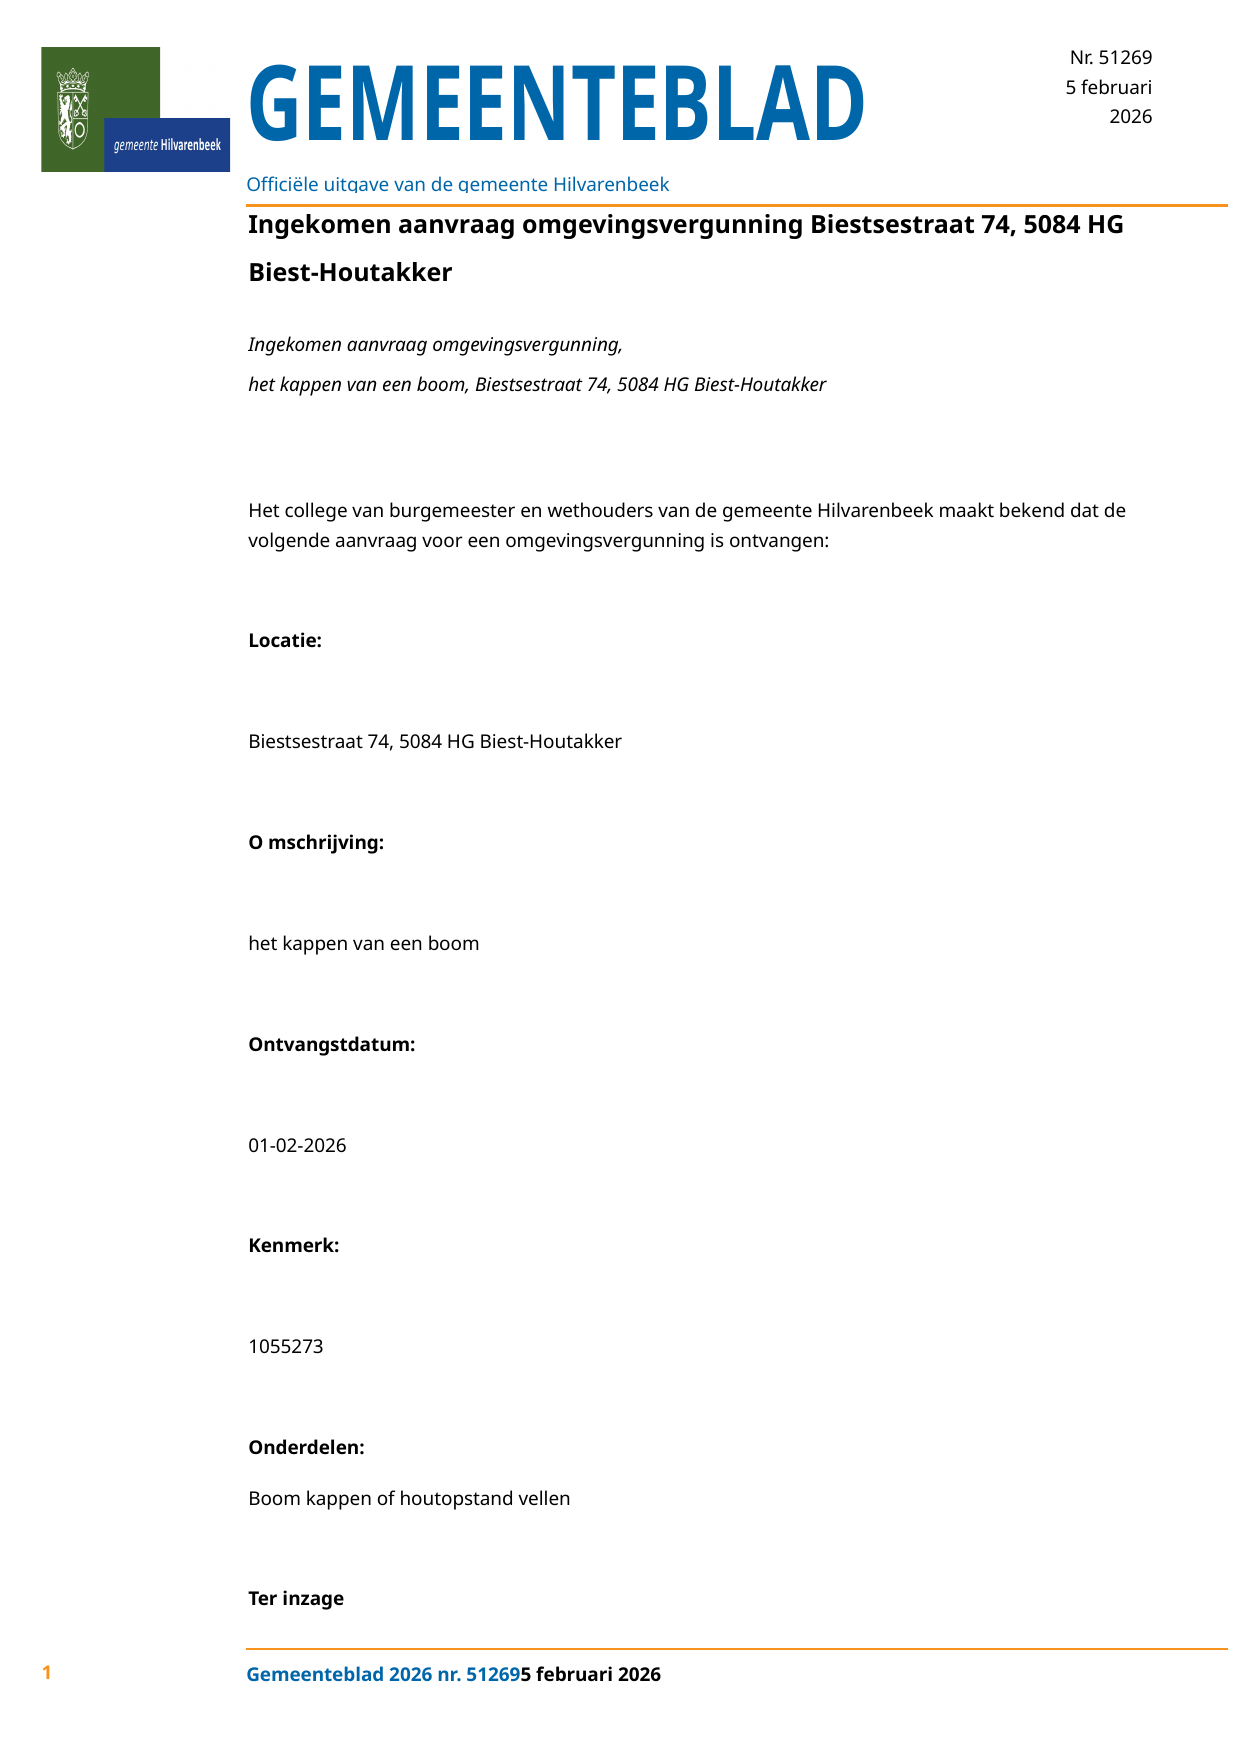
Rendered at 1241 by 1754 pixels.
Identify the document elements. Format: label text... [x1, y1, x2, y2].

text Ingekomen aanvraag omgevingsvergunning, [248, 331, 1152, 357]
text Onderdelen: [248, 1434, 1152, 1460]
text Ter inzage [248, 1586, 1152, 1611]
text Biestsestraat 74, 5084 HG Biest-Houtakker [248, 728, 1152, 754]
text het kappen van een boom [248, 930, 1152, 956]
text Het college van burgemeester en wethouders van de gemeente Hilvarenbeek maakt bekend dat de volgende aanvraag voor een omgevingsvergunning is ontvangen: [248, 497, 1152, 553]
text O mschrijving: [248, 829, 1152, 855]
text 1055273 [248, 1333, 1152, 1359]
text 01-02-2026 [248, 1132, 1152, 1158]
text het kappen van een boom, Biestsestraat 74, 5084 HG Biest-Houtakker [248, 371, 1152, 396]
text Locatie: [248, 628, 1152, 653]
text Kenmerk: [248, 1233, 1152, 1258]
text Ingekomen aanvraag omgevingsvergunning Biestsestraat 74, 5084 HG Biest-Houtakker [248, 207, 1152, 288]
picture [41, 47, 231, 172]
text Boom kappen of houtopstand vellen [248, 1485, 1152, 1511]
text Ontvangstdatum: [248, 1031, 1152, 1057]
